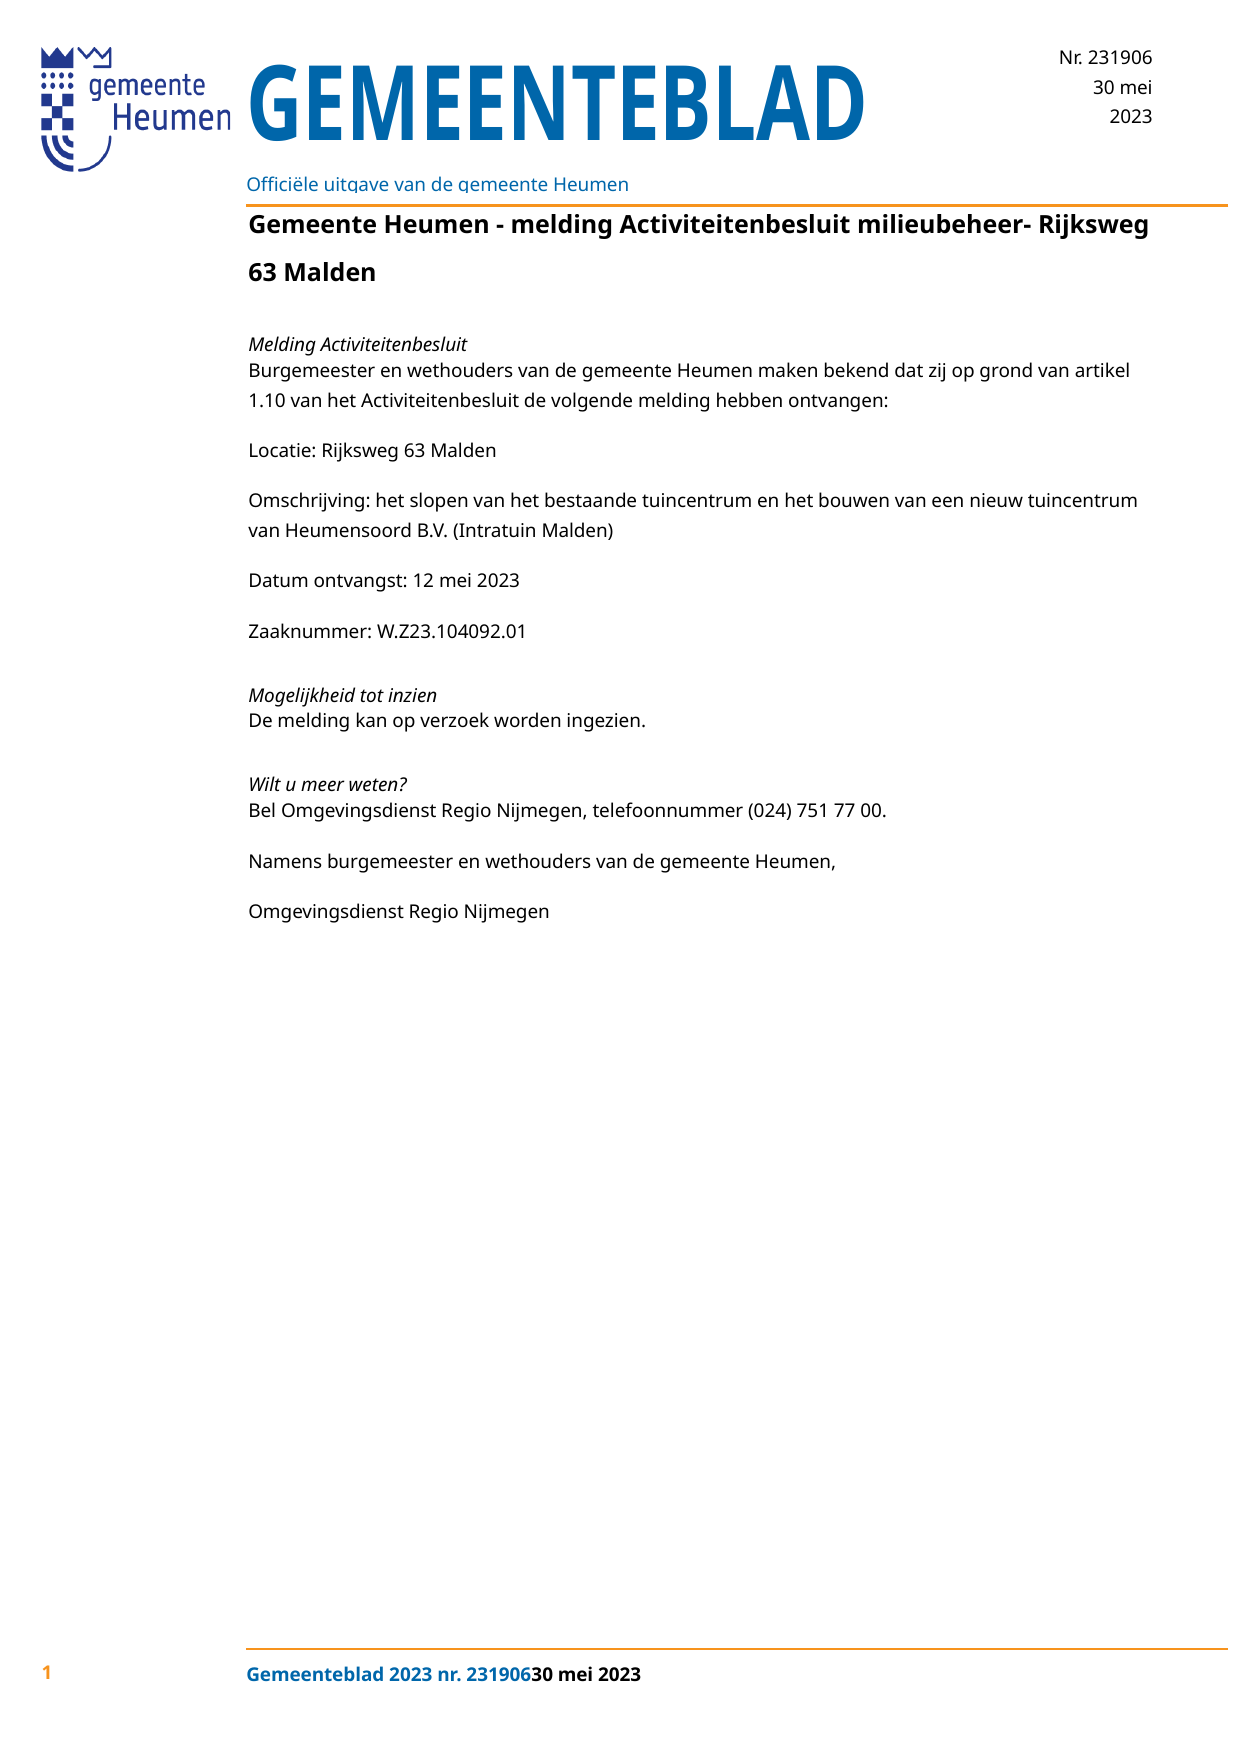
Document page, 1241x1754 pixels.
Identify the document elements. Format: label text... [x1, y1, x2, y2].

text Namens burgemeester en wethouders van de gemeente Heumen, [248, 848, 1152, 873]
text De melding kan op verzoek worden ingezien. [248, 708, 1152, 733]
text Melding Activiteitenbesluit [248, 331, 1152, 357]
text Mogelijkheid tot inzien [248, 682, 1152, 708]
text Burgemeester en wethouders van de gemeente Heumen maken bekend dat zij op grond van artikel 1.10 van het Activiteitenbesluit de volgende melding hebben ontvangen: [248, 357, 1152, 412]
text Bel Omgevingsdienst Regio Nijmegen, telefoonnummer (024) 751 77 00. [248, 797, 1152, 823]
text Omschrijving: het slopen van het bestaande tuincentrum en het bouwen van een nieuw tuincentrum van Heumensoord B.V. (Intratuin Malden) [248, 488, 1152, 543]
text Zaaknummer: W.Z23.104092.01 [248, 618, 1152, 644]
text Omgevingsdienst Regio Nijmegen [248, 898, 1152, 924]
text Wilt u meer weten? [248, 772, 1152, 797]
text Datum ontvangst: 12 mei 2023 [248, 568, 1152, 593]
picture [41, 47, 231, 172]
text Locatie: Rijksweg 63 Malden [248, 437, 1152, 463]
text Gemeente Heumen - melding Activiteitenbesluit milieubeheer- Rijksweg 63 Malden [248, 207, 1152, 288]
